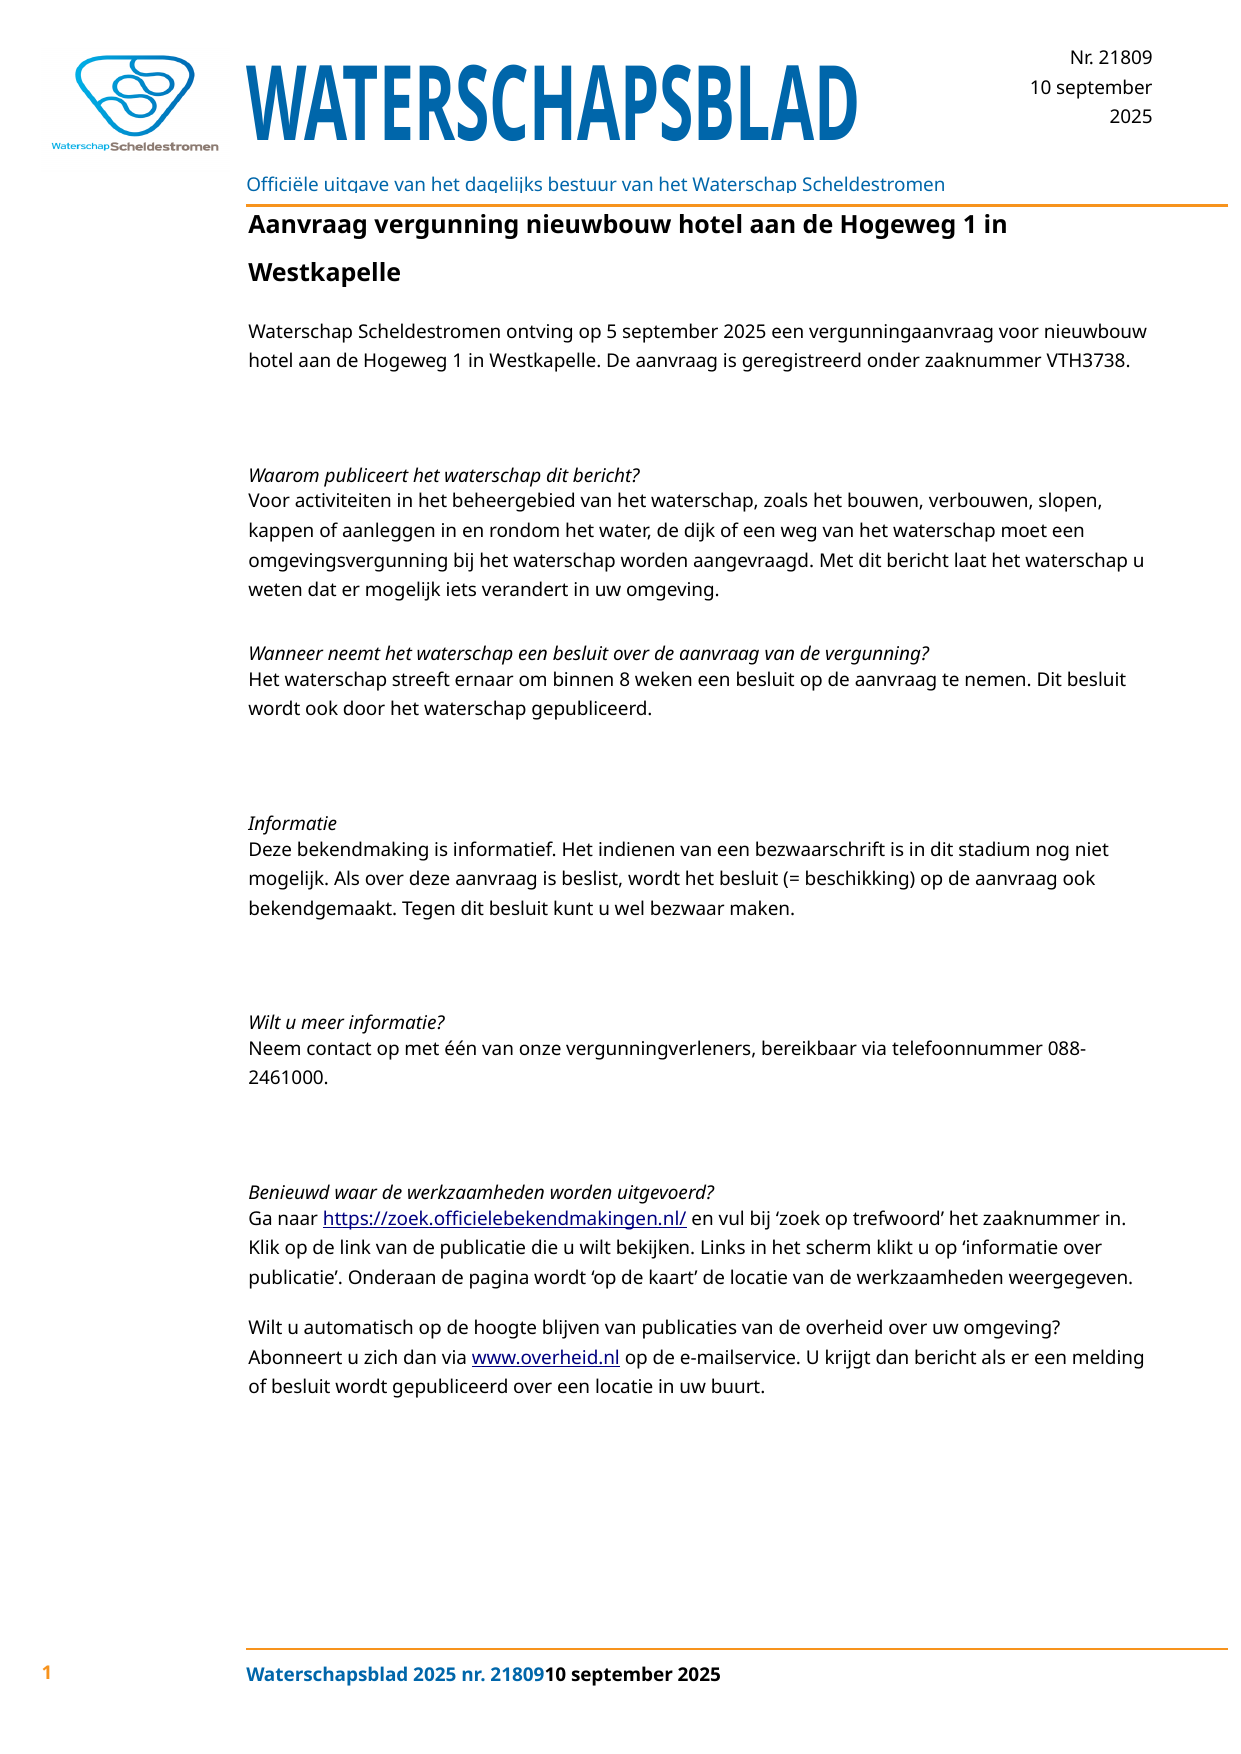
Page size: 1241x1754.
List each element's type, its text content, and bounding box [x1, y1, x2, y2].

text Het waterschap streeft ernaar om binnen 8 weken een besluit op de aanvraag te nemen. Dit besluit wordt ook door het waterschap gepubliceerd. [248, 666, 1152, 721]
text Ga naar https://zoek.officielebekendmakingen.nl/ en vul bij ‘zoek op trefwoord’ het zaaknummer in. Klik op de link van de publicatie die u wilt bekijken. Links in het scherm klikt u op ‘informatie over publicatie’. Onderaan de pagina wordt ‘op de kaart’ de locatie van de werkzaamheden weergegeven. [248, 1205, 1152, 1289]
text Benieuwd waar de werkzaamheden worden uitgevoerd? [248, 1179, 1152, 1205]
text Deze bekendmaking is informatief. Het indienen van een bezwaarschrift is in dit stadium nog niet mogelijk. Als over deze aanvraag is beslist, wordt het besluit (= beschikking) op de aanvraag ook bekendgemaakt. Tegen dit besluit kunt u wel bezwaar maken. [248, 836, 1152, 921]
text Wanneer neemt het waterschap een besluit over de aanvraag van de vergunning? [248, 640, 1152, 666]
text Wilt u automatisch op de hoogte blijven van publicaties van de overheid over uw omgeving? Abonneert u zich dan via www.overheid.nl op de e-mailservice. U krijgt dan bericht als er een melding of besluit wordt gepubliceerd over een locatie in uw buurt. [248, 1314, 1152, 1399]
text Neem contact op met één van onze vergunningverleners, bereikbaar via telefoonnummer 088-2461000. [248, 1035, 1152, 1090]
text Waarom publiceert het waterschap dit bericht? [248, 462, 1152, 488]
picture [41, 47, 231, 172]
text Waterschap Scheldestromen ontving op 5 september 2025 een vergunningaanvraag voor nieuwbouw hotel aan de Hogeweg 1 in Westkapelle. De aanvraag is geregistreerd onder zaaknummer VTH3738. [248, 318, 1152, 373]
text Aanvraag vergunning nieuwbouw hotel aan de Hogeweg 1 in Westkapelle [248, 207, 1152, 288]
text Voor activiteiten in het beheergebied van het waterschap, zoals het bouwen, verbouwen, slopen, kappen of aanleggen in en rondom het water, de dijk of een weg van het waterschap moet een omgevingsvergunning bij het waterschap worden aangevraagd. Met dit bericht laat het waterschap u weten dat er mogelijk iets verandert in uw omgeving. [248, 488, 1152, 602]
text Wilt u meer informatie? [248, 1009, 1152, 1035]
text Informatie [248, 810, 1152, 836]
